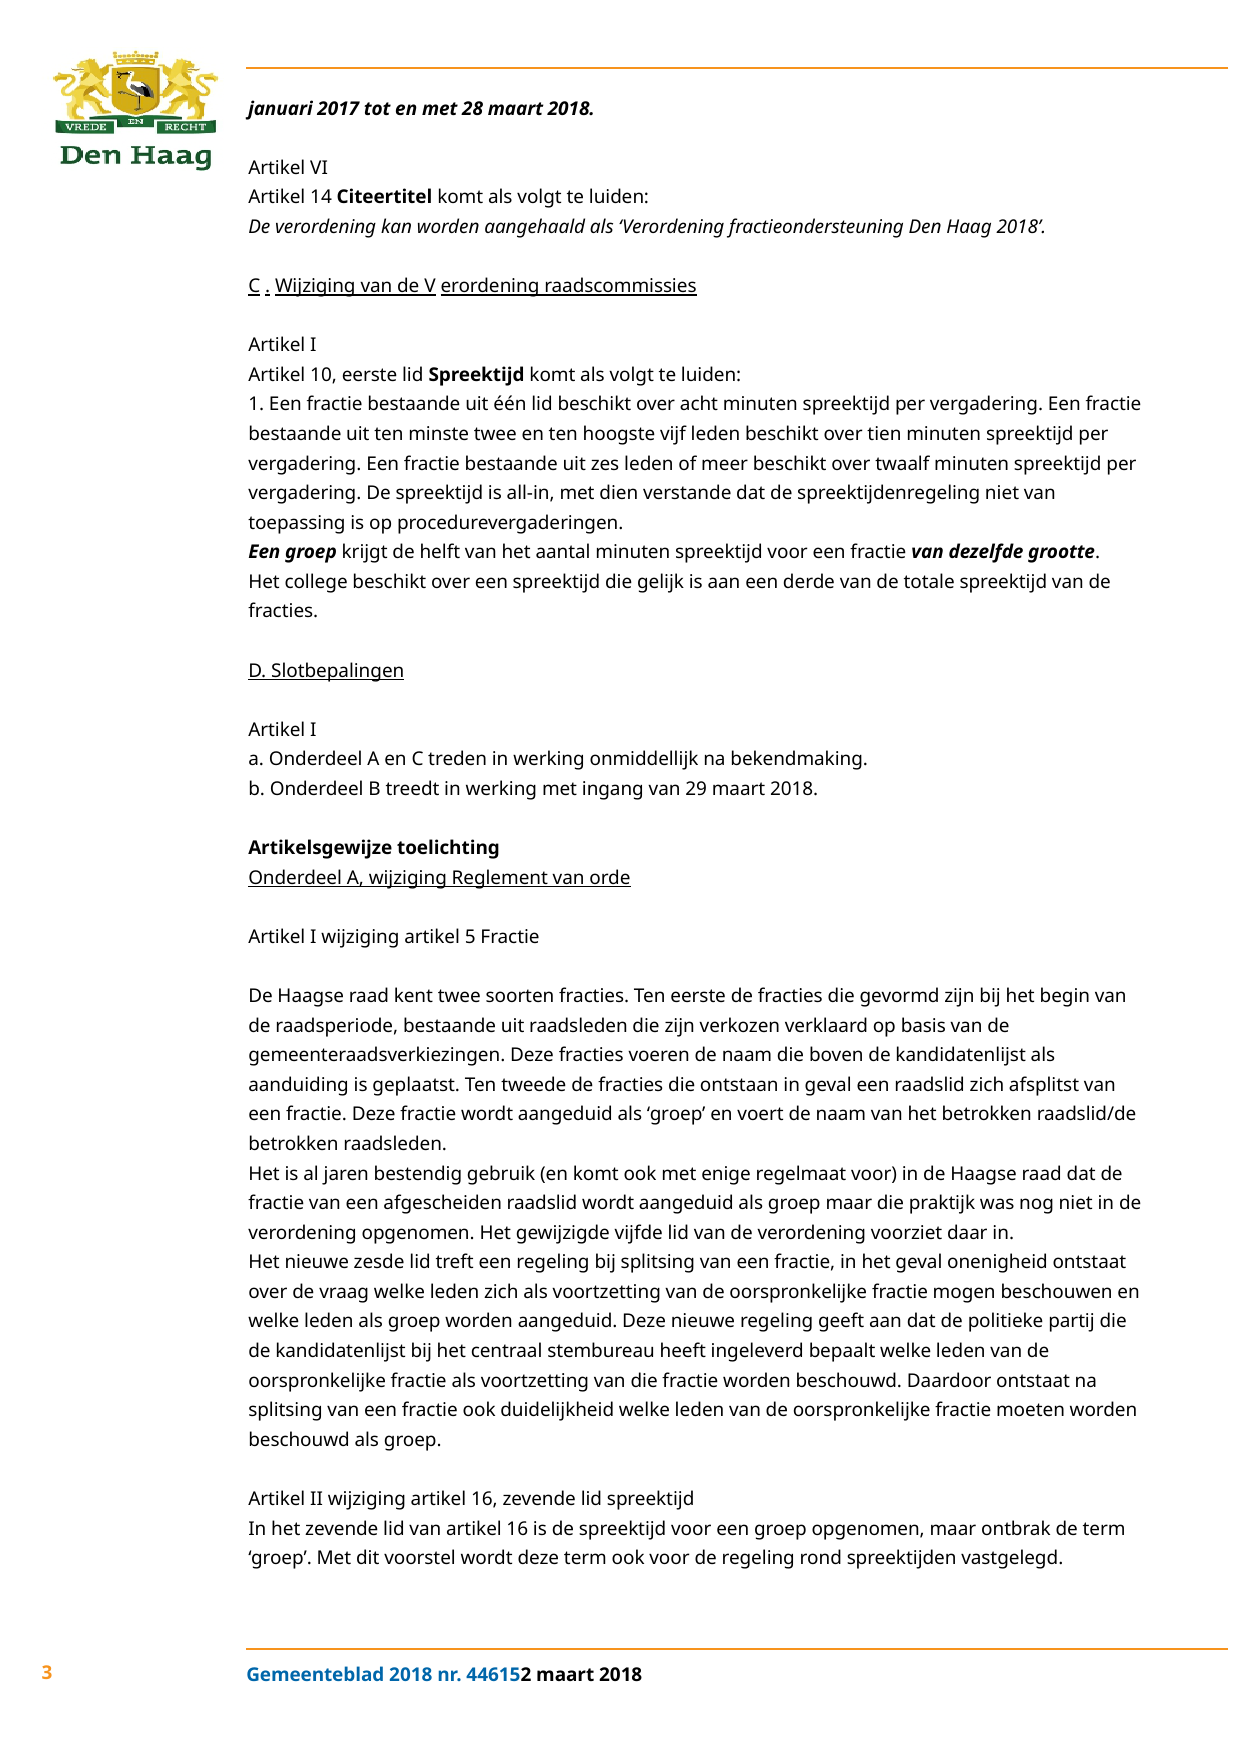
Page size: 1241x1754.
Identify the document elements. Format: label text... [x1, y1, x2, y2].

text a. Onderdeel A en C treden in werking onmiddellijk na bekendmaking. [248, 746, 1152, 771]
text Artikel II wijziging artikel 16, zevende lid spreektijd [248, 1485, 1152, 1511]
text Onderdeel A, wijziging Reglement van orde [248, 864, 1152, 890]
text Artikel I [248, 331, 1152, 357]
text De verordening kan worden aangehaald als ‘Verordening fractieondersteuning Den Haag 2018’. [248, 213, 1152, 239]
text In het zevende lid van artikel 16 is de spreektijd voor een groep opgenomen, maar ontbrak de term ‘groep’. Met dit voorstel wordt deze term ook voor de regeling rond spreektijden vastgelegd. [248, 1515, 1152, 1570]
text C . Wijziging van de V erordening raadscommissies [248, 272, 1152, 298]
text De Haagse raad kent twee soorten fracties. Ten eerste de fracties die gevormd zijn bij het begin van de raadsperiode, bestaande uit raadsleden die zijn verkozen verklaard op basis van de gemeenteraadsverkiezingen. Deze fracties voeren de naam die boven de kandidatenlijst als aanduiding is geplaatst. Ten tweede de fracties die ontstaan in geval een raadslid zich afsplitst van een fractie. Deze fractie wordt aangeduid als ‘groep’ en voert de naam van het betrokken raadslid/de betrokken raadsleden. [248, 982, 1152, 1156]
text Artikelsgewijze toelichting [248, 834, 1152, 860]
text Het is al jaren bestendig gebruik (en komt ook met enige regelmaat voor) in de Haagse raad dat de fractie van een afgescheiden raadslid wordt aangeduid als groep maar die praktijk was nog niet in de verordening opgenomen. Het gewijzigde vijfde lid van de verordening voorziet daar in. [248, 1160, 1152, 1245]
text Het nieuwe zesde lid treft een regeling bij splitsing van een fractie, in het geval onenigheid ontstaat over de vraag welke leden zich als voortzetting van de oorspronkelijke fractie mogen beschouwen en welke leden als groep worden aangeduid. Deze nieuwe regeling geeft aan dat de politieke partij die de kandidatenlijst bij het centraal stembureau heeft ingeleverd bepaalt welke leden van de oorspronkelijke fractie als voortzetting van die fractie worden beschouwd. Daardoor ontstaat na splitsing van een fractie ook duidelijkheid welke leden van de oorspronkelijke fractie moeten worden beschouwd als groep. [248, 1248, 1152, 1452]
text januari 2017 tot en met 28 maart 2018. [248, 95, 1152, 121]
text Artikel 14 Citeertitel komt als volgt te luiden: [248, 183, 1152, 209]
text Artikel 10, eerste lid Spreektijd komt als volgt te luiden: [248, 361, 1152, 387]
picture [41, 47, 231, 172]
text Artikel I [248, 716, 1152, 742]
text Een groep krijgt de helft van het aantal minuten spreektijd voor een fractie van dezelfde grootte. [248, 538, 1152, 564]
text Artikel I wijziging artikel 5 Fractie [248, 923, 1152, 949]
text D. Slotbepalingen [248, 657, 1152, 683]
text Het college beschikt over een spreektijd die gelijk is aan een derde van de totale spreektijd van de fracties. [248, 568, 1152, 623]
text 1. Een fractie bestaande uit één lid beschikt over acht minuten spreektijd per vergadering. Een fractie bestaande uit ten minste twee en ten hoogste vijf leden beschikt over tien minuten spreektijd per vergadering. Een fractie bestaande uit zes leden of meer beschikt over twaalf minuten spreektijd per vergadering. De spreektijd is all-in, met dien verstande dat de spreektijdenregeling niet van toepassing is op procedurevergaderingen. [248, 391, 1152, 535]
text Artikel VI [248, 154, 1152, 180]
text b. Onderdeel B treedt in werking met ingang van 29 maart 2018. [248, 775, 1152, 801]
